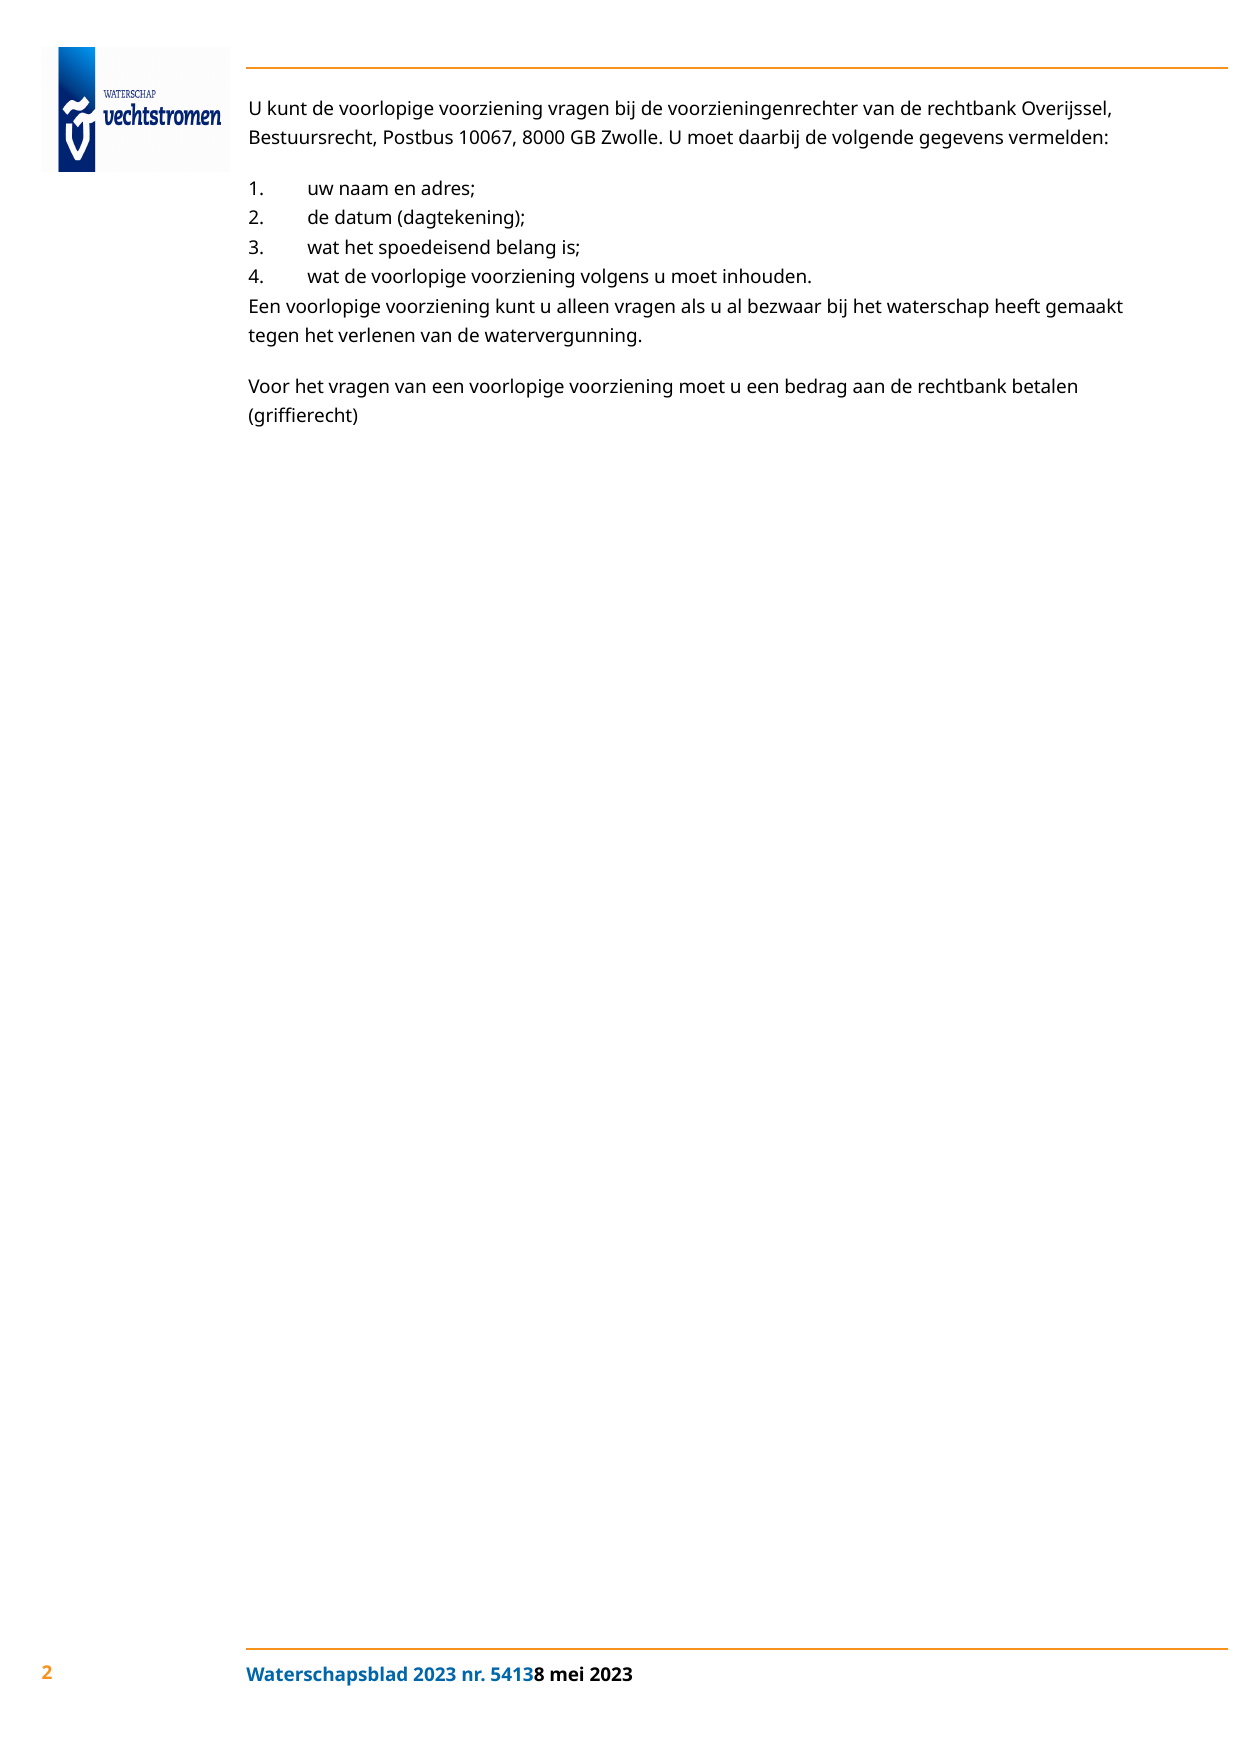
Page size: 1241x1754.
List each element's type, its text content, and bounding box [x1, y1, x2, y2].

text Een voorlopige voorziening kunt u alleen vragen als u al bezwaar bij het waterschap heeft gemaakt tegen het verlenen van de watervergunning. [248, 293, 1152, 348]
list uw naam en adres; [248, 175, 1152, 201]
list wat het spoedeisend belang is; [248, 234, 1152, 260]
list de datum (dagtekening); [248, 204, 1152, 230]
picture [41, 47, 231, 172]
text U kunt de voorlopige voorziening vragen bij de voorzieningenrechter van de rechtbank Overijssel, Bestuursrecht, Postbus 10067, 8000 GB Zwolle. U moet daarbij de volgende gegevens vermelden: [248, 95, 1152, 150]
text Voor het vragen van een voorlopige voorziening moet u een bedrag aan de rechtbank betalen (griffierecht) [248, 373, 1152, 428]
list wat de voorlopige voorziening volgens u moet inhouden. [248, 263, 1152, 289]
